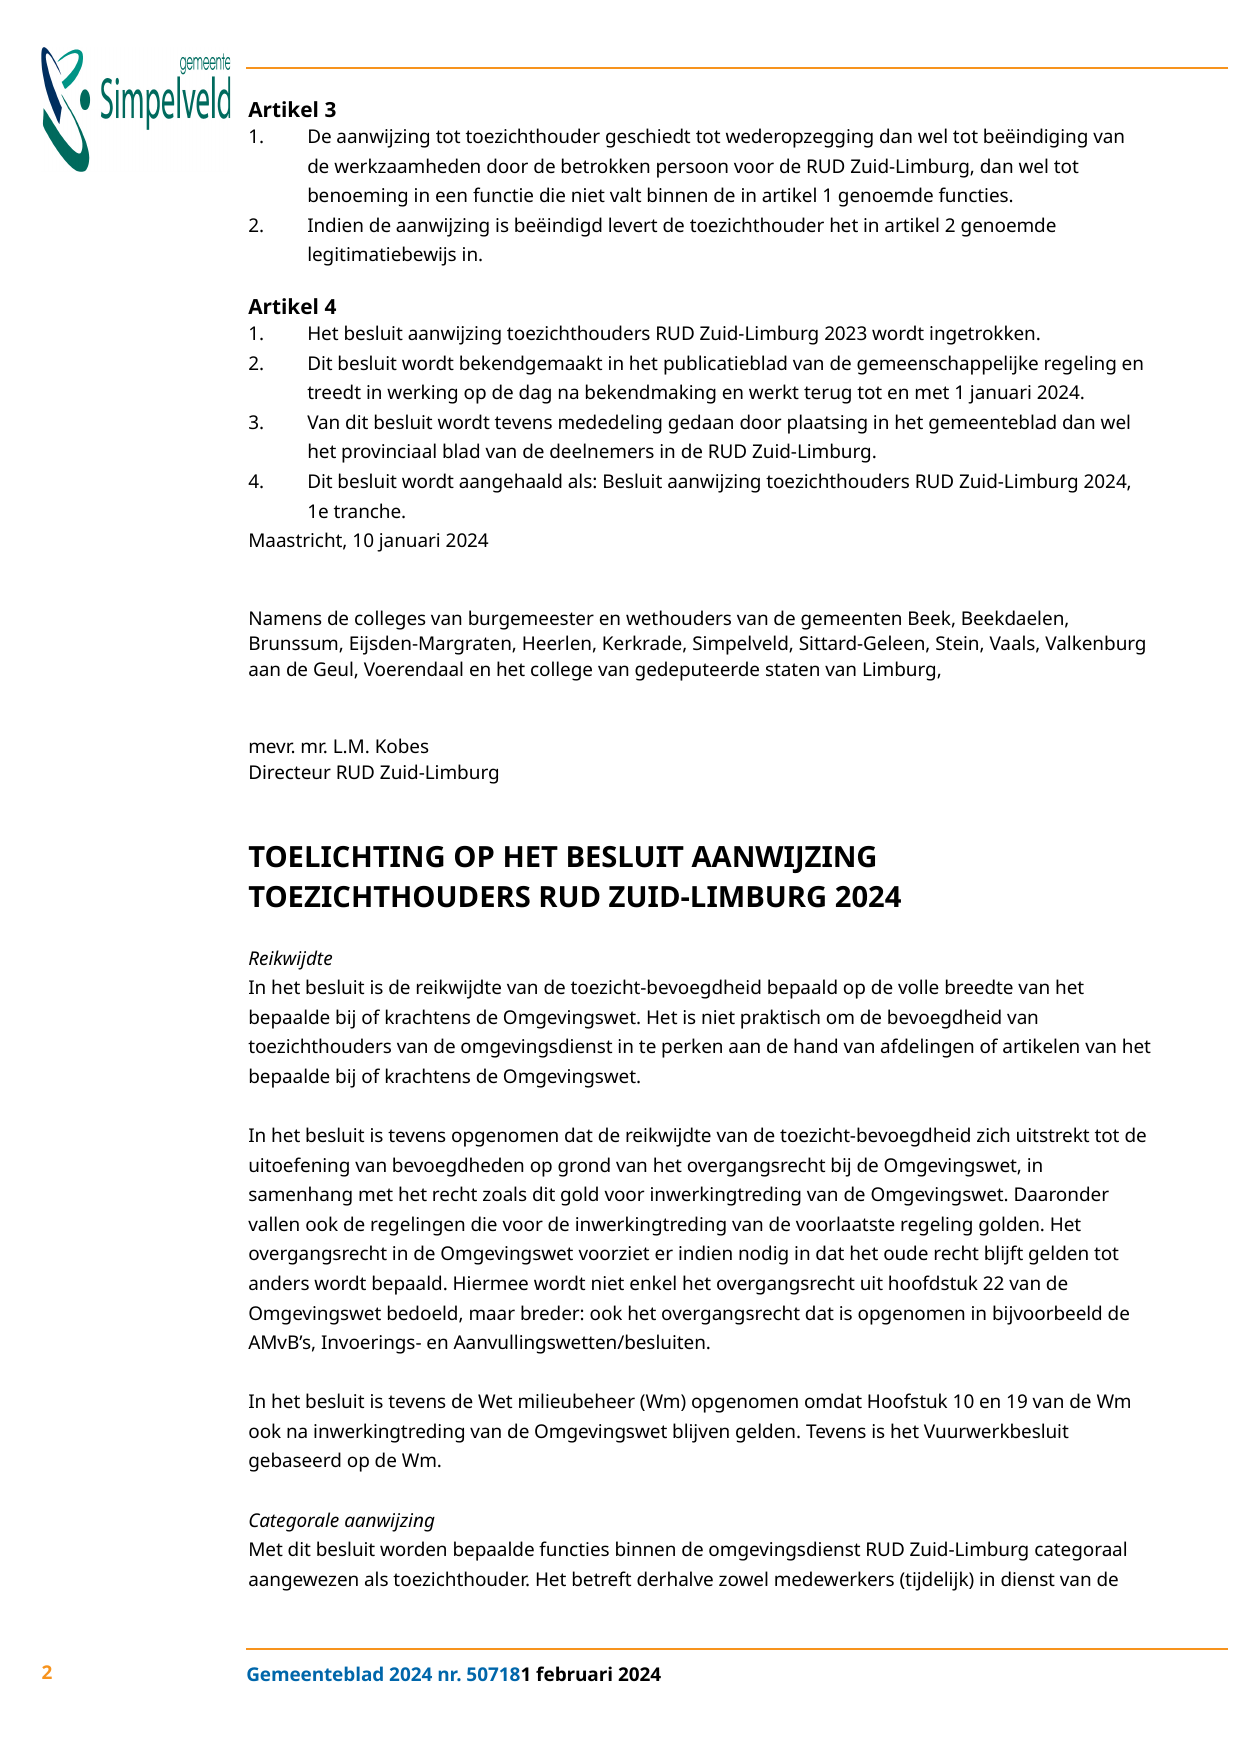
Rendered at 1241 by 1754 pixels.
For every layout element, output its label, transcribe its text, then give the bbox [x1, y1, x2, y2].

list Dit besluit wordt bekendgemaakt in het publicatieblad van de gemeenschappelijke regeling en treedt in werking op de dag na bekendmaking en werkt terug tot en met 1 januari 2024. [248, 350, 1152, 405]
text In het besluit is tevens opgenomen dat de reikwijdte van de toezicht-bevoegdheid zich uitstrekt tot de uitoefening van bevoegdheden op grond van het overgangsrecht bij de Omgevingswet, in samenhang met het recht zoals dit gold voor inwerkingtreding van de Omgevingswet. Daaronder vallen ook de regelingen die voor de inwerkingtreding van de voorlaatste regeling golden. Het overgangsrecht in de Omgevingswet voorziet er indien nodig in dat het oude recht blijft gelden tot anders wordt bepaald. Hiermee wordt niet enkel het overgangsrecht uit hoofdstuk 22 van de Omgevingswet bedoeld, maar breder: ook het overgangsrecht dat is opgenomen in bijvoorbeeld de AMvB’s, Invoerings- en Aanvullingswetten/besluiten. [248, 1122, 1152, 1355]
text In het besluit is de reikwijdte van de toezicht-bevoegdheid bepaald op de volle breedte van het bepaalde bij of krachtens de Omgevingswet. Het is niet praktisch om de bevoegdheid van toezichthouders van de omgevingsdienst in te perken aan de hand van afdelingen of artikelen van het bepaalde bij of krachtens de Omgevingswet. [248, 974, 1152, 1089]
picture [41, 47, 231, 172]
text Met dit besluit worden bepaalde functies binnen de omgevingsdienst RUD Zuid-Limburg categoraal aangewezen als toezichthouder. Het betreft derhalve zowel medewerkers (tijdelijk) in dienst van de [248, 1536, 1152, 1592]
text In het besluit is tevens de Wet milieubeheer (Wm) opgenomen omdat Hoofstuk 10 en 19 van de Wm ook na inwerkingtreding van de Omgevingswet blijven gelden. Tevens is het Vuurwerkbesluit gebaseerd op de Wm. [248, 1388, 1152, 1473]
text mevr. mr. L.M. Kobes [248, 733, 1152, 759]
text Namens de colleges van burgemeester en wethouders van de gemeenten Beek, Beekdaelen, Brunssum, Eijsden-Margraten, Heerlen, Kerkrade, Simpelveld, Sittard-Geleen, Stein, Vaals, Valkenburg aan de Geul, Voerendaal en het college van gedeputeerde staten van Limburg, [248, 605, 1152, 682]
text Maastricht, 10 januari 2024 [248, 527, 1152, 553]
text TOELICHTING OP HET BESLUIT AANWIJZING TOEZICHTHOUDERS RUD ZUID-LIMBURG 2024 [248, 836, 1152, 916]
list Het besluit aanwijzing toezichthouders RUD Zuid-Limburg 2023 wordt ingetrokken. [248, 320, 1152, 346]
text Artikel 4 [248, 292, 1152, 320]
text Categorale aanwijzing [248, 1507, 1152, 1533]
text Artikel 3 [248, 95, 1152, 123]
list Dit besluit wordt aangehaald als: Besluit aanwijzing toezichthouders RUD Zuid-Limburg 2024, 1e tranche. [248, 468, 1152, 524]
list Indien de aanwijzing is beëindigd levert de toezichthouder het in artikel 2 genoemde legitimatiebewijs in. [248, 212, 1152, 267]
list Van dit besluit wordt tevens mededeling gedaan door plaatsing in het gemeenteblad dan wel het provinciaal blad van de deelnemers in de RUD Zuid-Limburg. [248, 409, 1152, 464]
text Reikwijdte [248, 945, 1152, 971]
list De aanwijzing tot toezichthouder geschiedt tot wederopzegging dan wel tot beëindiging van de werkzaamheden door de betrokken persoon voor de RUD Zuid-Limburg, dan wel tot benoeming in een functie die niet valt binnen de in artikel 1 genoemde functies. [248, 123, 1152, 208]
text Directeur RUD Zuid-Limburg [248, 759, 1152, 785]
